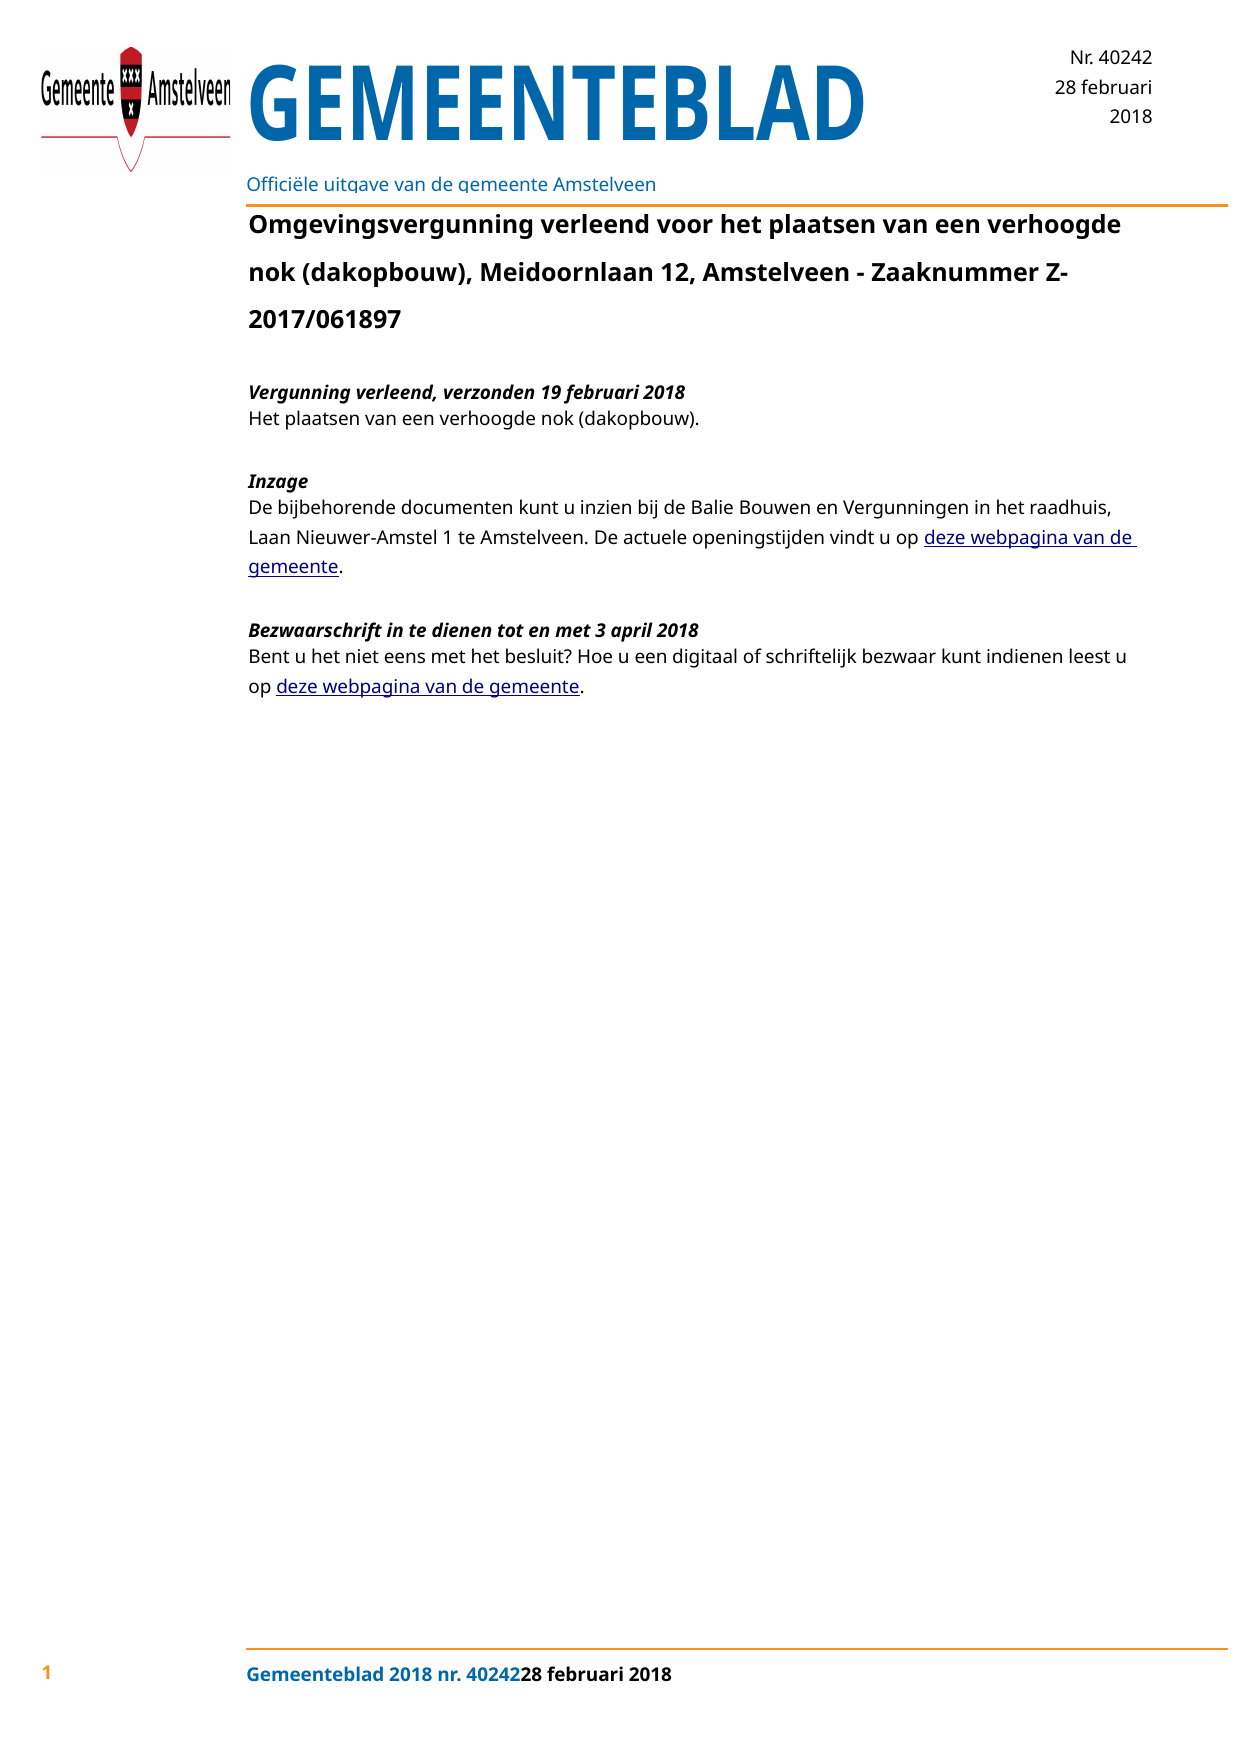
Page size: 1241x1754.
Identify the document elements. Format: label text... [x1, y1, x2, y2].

picture [41, 47, 231, 172]
text Vergunning verleend, verzonden 19 februari 2018 [248, 379, 1152, 405]
text Omgevingsvergunning verleend voor het plaatsen van een verhoogde nok (dakopbouw), Meidoornlaan 12, Amstelveen - Zaaknummer Z-2017/061897 [248, 207, 1152, 336]
text Het plaatsen van een verhoogde nok (dakopbouw). [248, 405, 1152, 431]
text De bijbehorende documenten kunt u inzien bij de Balie Bouwen en Vergunningen in het raadhuis, Laan Nieuwer-Amstel 1 te Amstelveen. De actuele openingstijden vindt u op deze webpagina van de gemeente. [248, 494, 1152, 579]
text Inzage [248, 469, 1152, 494]
text Bezwaarschrift in te dienen tot en met 3 april 2018 [248, 618, 1152, 643]
text Bent u het niet eens met het besluit? Hoe u een digitaal of schriftelijk bezwaar kunt indienen leest u op deze webpagina van de gemeente. [248, 643, 1152, 699]
